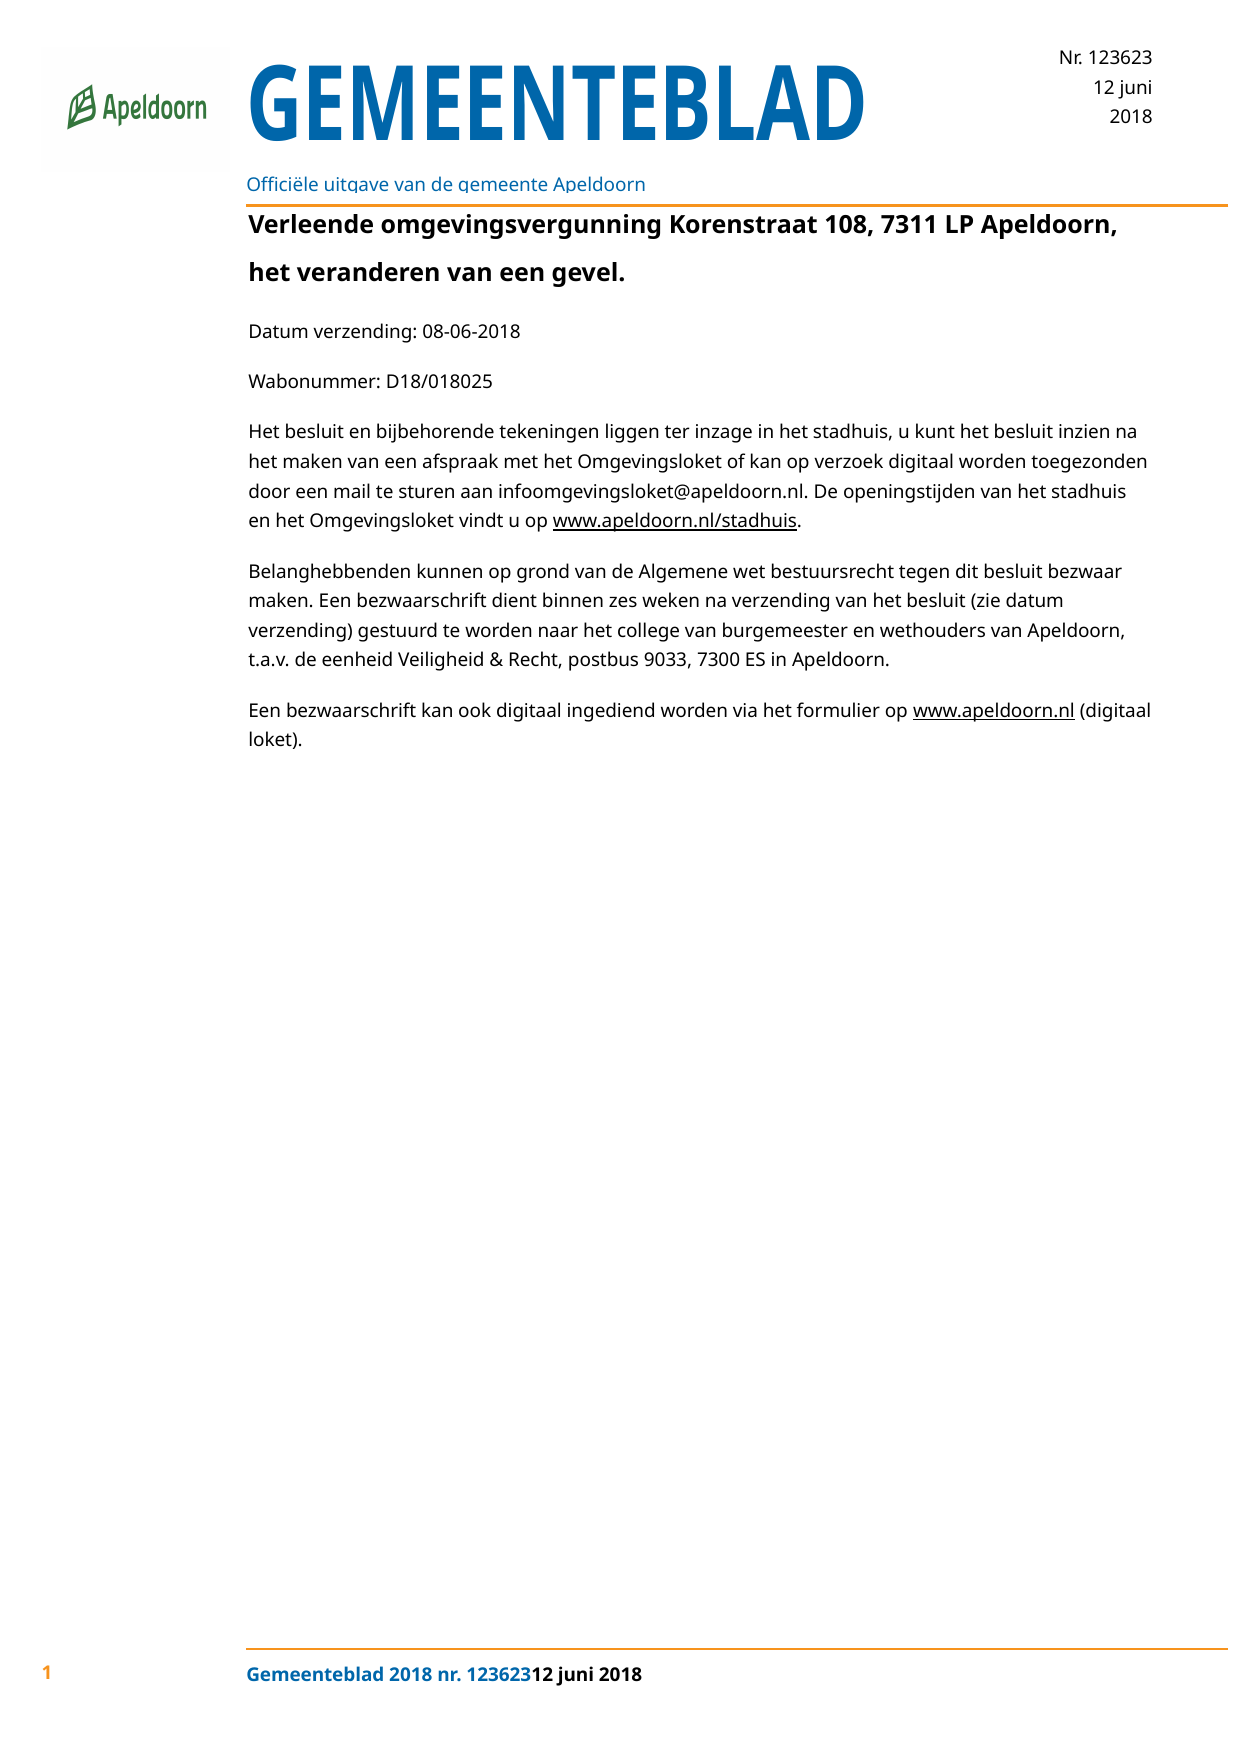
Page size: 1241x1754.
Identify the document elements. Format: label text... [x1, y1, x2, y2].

text Belanghebbenden kunnen op grond van de Algemene wet bestuursrecht tegen dit besluit bezwaar maken. Een bezwaarschrift dient binnen zes weken na verzending van het besluit (zie datum verzending) gestuurd te worden naar het college van burgemeester en wethouders van Apeldoorn, t.a.v. de eenheid Veiligheid & Recht, postbus 9033, 7300 ES in Apeldoorn. [248, 558, 1152, 672]
text Een bezwaarschrift kan ook digitaal ingediend worden via het formulier op www.apeldoorn.nl (digitaal loket). [248, 697, 1152, 752]
picture [41, 47, 231, 172]
text Verleende omgevingsvergunning Korenstraat 108, 7311 LP Apeldoorn, het veranderen van een gevel. [248, 207, 1152, 288]
text Het besluit en bijbehorende tekeningen liggen ter inzage in het stadhuis, u kunt het besluit inzien na het maken van een afspraak met het Omgevingsloket of kan op verzoek digitaal worden toegezonden door een mail te sturen aan infoomgevingsloket@apeldoorn.nl. De openingstijden van het stadhuis en het Omgevingsloket vindt u op www.apeldoorn.nl/stadhuis. [248, 419, 1152, 533]
text Wabonummer: D18/018025 [248, 368, 1152, 394]
text Datum verzending: 08-06-2018 [248, 318, 1152, 344]
